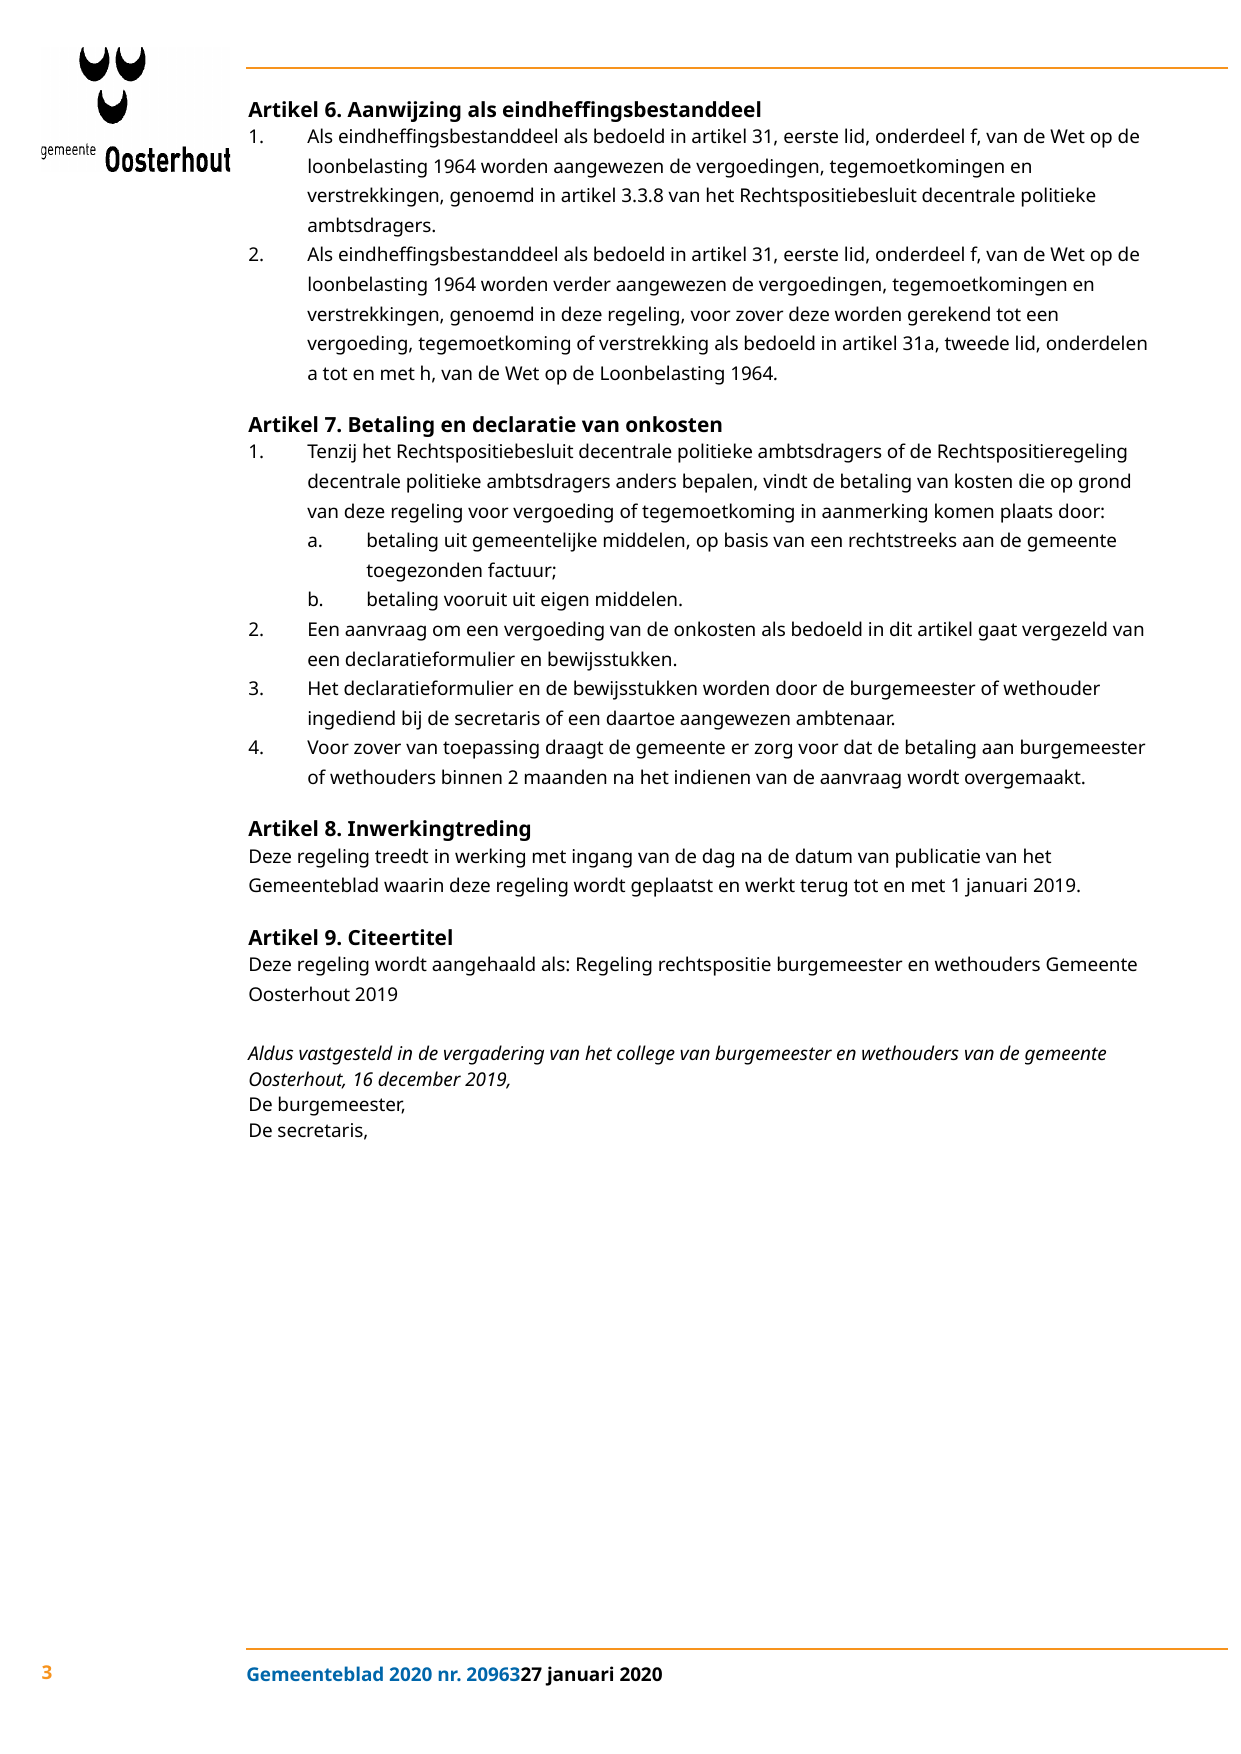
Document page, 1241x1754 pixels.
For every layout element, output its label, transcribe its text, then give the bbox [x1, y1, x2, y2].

list Voor zover van toepassing draagt de gemeente er zorg voor dat de betaling aan burgemeester of wethouders binnen 2 maanden na het indienen van de aanvraag wordt overgemaakt. [248, 734, 1152, 790]
list Het declaratieformulier en de bewijsstukken worden door de burgemeester of wethouder ingediend bij de secretaris of een daartoe aangewezen ambtenaar. [248, 675, 1152, 731]
text Aldus vastgesteld in de vergadering van het college van burgemeester en wethouders van de gemeente Oosterhout, 16 december 2019, [248, 1040, 1152, 1092]
text Artikel 9. Citeertitel [248, 923, 1152, 951]
text Artikel 6. Aanwijzing als eindheffingsbestanddeel [248, 95, 1152, 123]
text Artikel 8. Inwerkingtreding [248, 814, 1152, 843]
text Deze regeling treedt in werking met ingang van de dag na de datum van publicatie van het Gemeenteblad waarin deze regeling wordt geplaatst en werkt terug tot en met 1 januari 2019. [248, 843, 1152, 898]
list Als eindheffingsbestanddeel als bedoeld in artikel 31, eerste lid, onderdeel f, van de Wet op de loonbelasting 1964 worden verder aangewezen de vergoedingen, tegemoetkomingen en verstrekkingen, genoemd in deze regeling, voor zover deze worden gerekend tot een vergoeding, tegemoetkoming of verstrekking als bedoeld in artikel 31a, tweede lid, onderdelen a tot en met h, van de Wet op de Loonbelasting 1964. [248, 242, 1152, 386]
list betaling vooruit uit eigen middelen. [307, 587, 1152, 612]
text Deze regeling wordt aangehaald als: Regeling rechtspositie burgemeester en wethouders Gemeente Oosterhout 2019 [248, 951, 1152, 1007]
list Een aanvraag om een vergoeding van de onkosten als bedoeld in dit artikel gaat vergezeld van een declaratieformulier en bewijsstukken. [248, 616, 1152, 672]
list Tenzij het Rechtspositiebesluit decentrale politieke ambtsdragers of de Rechtspositieregeling decentrale politieke ambtsdragers anders bepalen, vindt de betaling van kosten die op grond van deze regeling voor vergoeding of tegemoetkoming in aanmerking komen plaats door: [248, 439, 1152, 524]
text Artikel 7. Betaling en declaratie van onkosten [248, 410, 1152, 439]
list betaling uit gemeentelijke middelen, op basis van een rechtstreeks aan de gemeente toegezonden factuur; [307, 527, 1152, 583]
picture [41, 47, 231, 172]
text De burgemeester, [248, 1092, 1152, 1117]
text De secretaris, [248, 1117, 1152, 1143]
list Als eindheffingsbestanddeel als bedoeld in artikel 31, eerste lid, onderdeel f, van de Wet op de loonbelasting 1964 worden aangewezen de vergoedingen, tegemoetkomingen en verstrekkingen, genoemd in artikel 3.3.8 van het Rechtspositiebesluit decentrale politieke ambtsdragers. [248, 123, 1152, 238]
